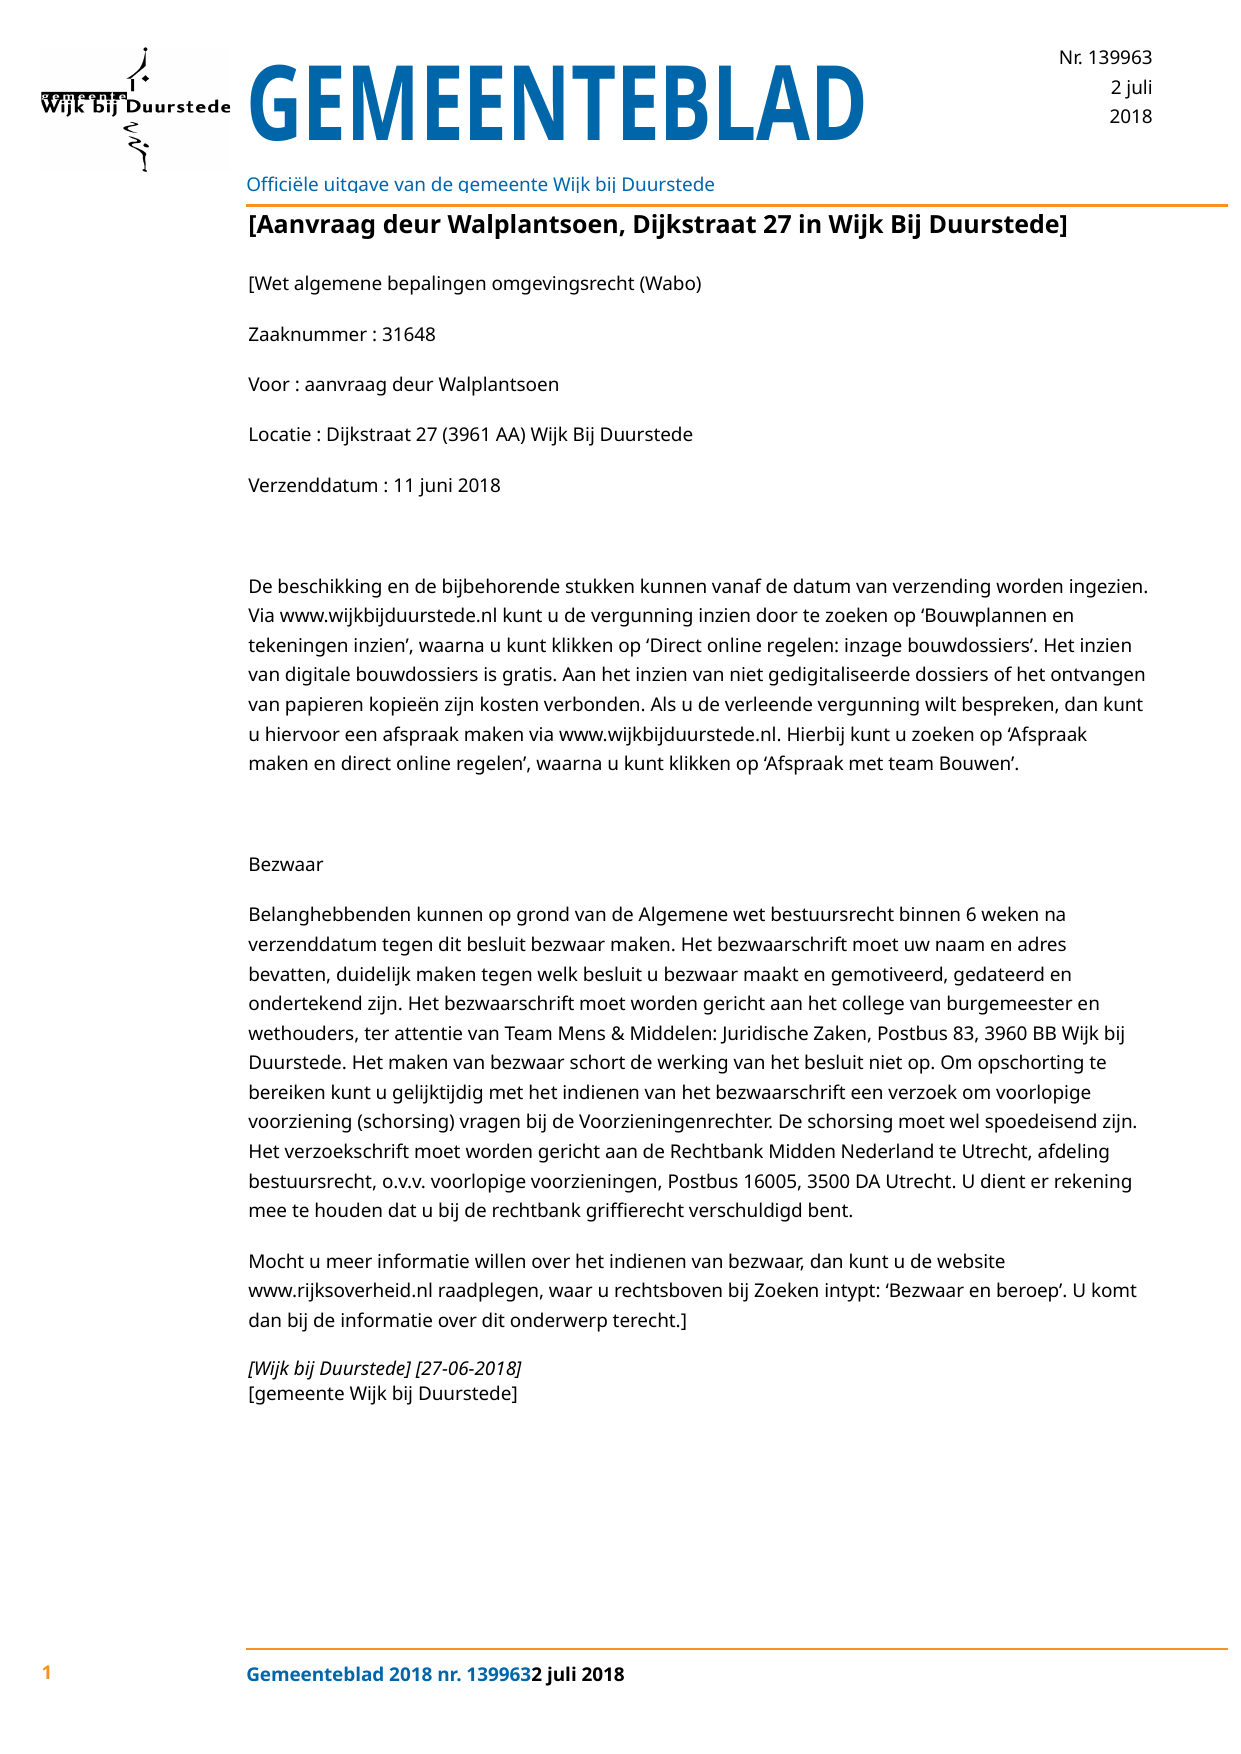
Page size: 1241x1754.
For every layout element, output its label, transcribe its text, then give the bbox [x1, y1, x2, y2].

text De beschikking en de bijbehorende stukken kunnen vanaf de datum van verzending worden ingezien. Via www.wijkbijduurstede.nl kunt u de vergunning inzien door te zoeken op ‘Bouwplannen en tekeningen inzien’, waarna u kunt klikken op ‘Direct online regelen: inzage bouwdossiers’. Het inzien van digitale bouwdossiers is gratis. Aan het inzien van niet gedigitaliseerde dossiers of het ontvangen van papieren kopieën zijn kosten verbonden. Als u de verleende vergunning wilt bespreken, dan kunt u hiervoor een afspraak maken via www.wijkbijduurstede.nl. Hierbij kunt u zoeken op ‘Afspraak maken en direct online regelen’, waarna u kunt klikken op ‘Afspraak met team Bouwen’. [248, 573, 1152, 776]
text Mocht u meer informatie willen over het indienen van bezwaar, dan kunt u de website www.rijksoverheid.nl raadplegen, waar u rechtsboven bij Zoeken intypt: ‘Bezwaar en beroep’. U komt dan bij de informatie over dit onderwerp terecht.] [248, 1248, 1152, 1333]
text Bezwaar [248, 851, 1152, 877]
text [gemeente Wijk bij Duurstede] [248, 1381, 1152, 1406]
text [Wijk bij Duurstede] [27-06-2018] [248, 1355, 1152, 1381]
text Belanghebbenden kunnen op grond van de Algemene wet bestuursrecht binnen 6 weken na verzenddatum tegen dit besluit bezwaar maken. Het bezwaarschrift moet uw naam en adres bevatten, duidelijk maken tegen welk besluit u bezwaar maakt en gemotiveerd, gedateerd en ondertekend zijn. Het bezwaarschrift moet worden gericht aan het college van burgemeester en wethouders, ter attentie van Team Mens & Middelen: Juridische Zaken, Postbus 83, 3960 BB Wijk bij Duurstede. Het maken van bezwaar schort de werking van het besluit niet op. Om opschorting te bereiken kunt u gelijktijdig met het indienen van het bezwaarschrift een verzoek om voorlopige voorziening (schorsing) vragen bij de Voorzieningenrechter. De schorsing moet wel spoedeisend zijn. Het verzoekschrift moet worden gericht aan de Rechtbank Midden Nederland te Utrecht, afdeling bestuursrecht, o.v.v. voorlopige voorzieningen, Postbus 16005, 3500 DA Utrecht. U dient er rekening mee te houden dat u bij de rechtbank griffierecht verschuldigd bent. [248, 902, 1152, 1223]
picture [41, 47, 231, 172]
text Verzenddatum : 11 juni 2018 [248, 472, 1152, 498]
text Zaaknummer : 31648 [248, 321, 1152, 346]
text Locatie : Dijkstraat 27 (3961 AA) Wijk Bij Duurstede [248, 422, 1152, 447]
text Voor : aanvraag deur Walplantsoen [248, 371, 1152, 397]
text [Wet algemene bepalingen omgevingsrecht (Wabo) [248, 270, 1152, 296]
text [Aanvraag deur Walplantsoen, Dijkstraat 27 in Wijk Bij Duurstede] [248, 207, 1152, 241]
